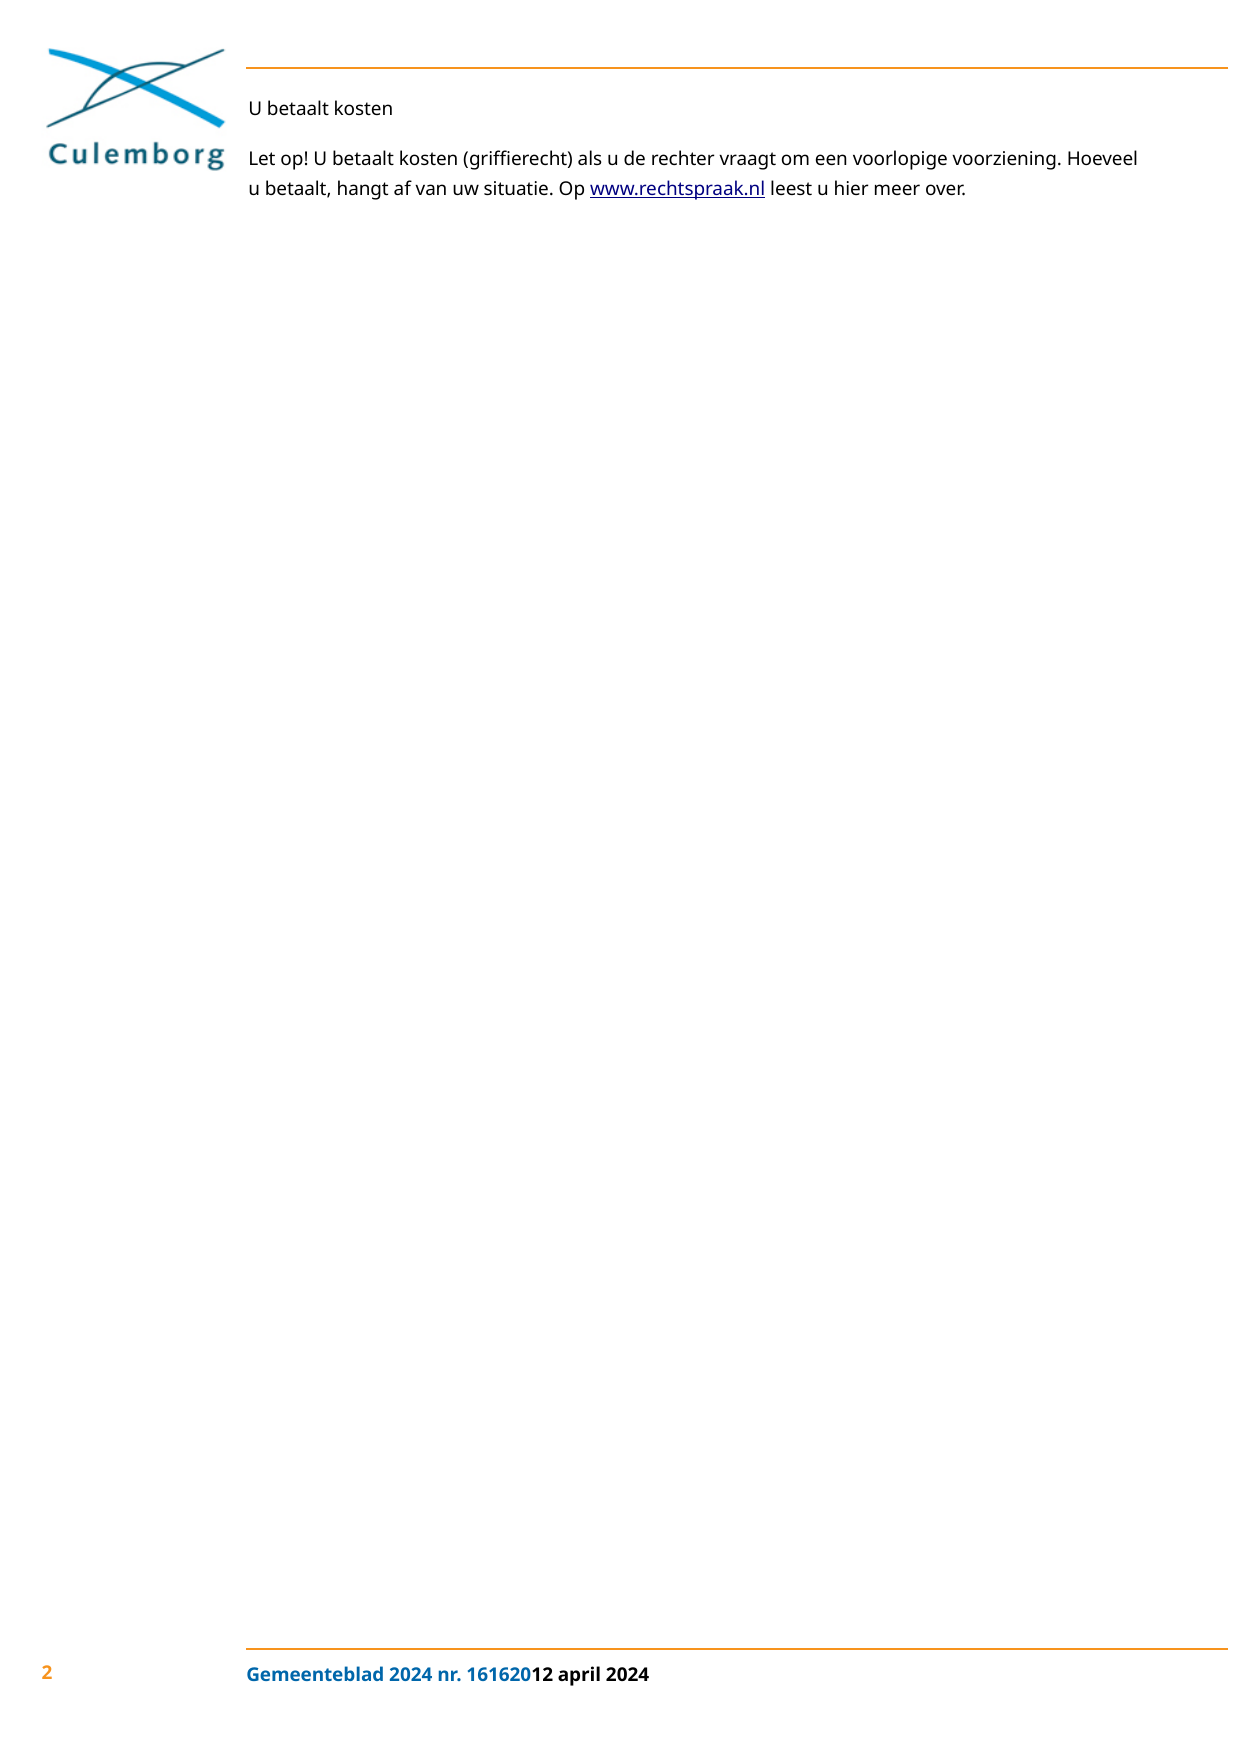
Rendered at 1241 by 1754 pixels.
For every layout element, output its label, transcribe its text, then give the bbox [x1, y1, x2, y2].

picture [41, 47, 231, 172]
text U betaalt kosten [248, 95, 1152, 121]
text Let op! U betaalt kosten (griffierecht) als u de rechter vraagt om een voorlopige voorziening. Hoeveel u betaalt, hangt af van uw situatie. Op www.rechtspraak.nl leest u hier meer over. [248, 145, 1152, 201]
